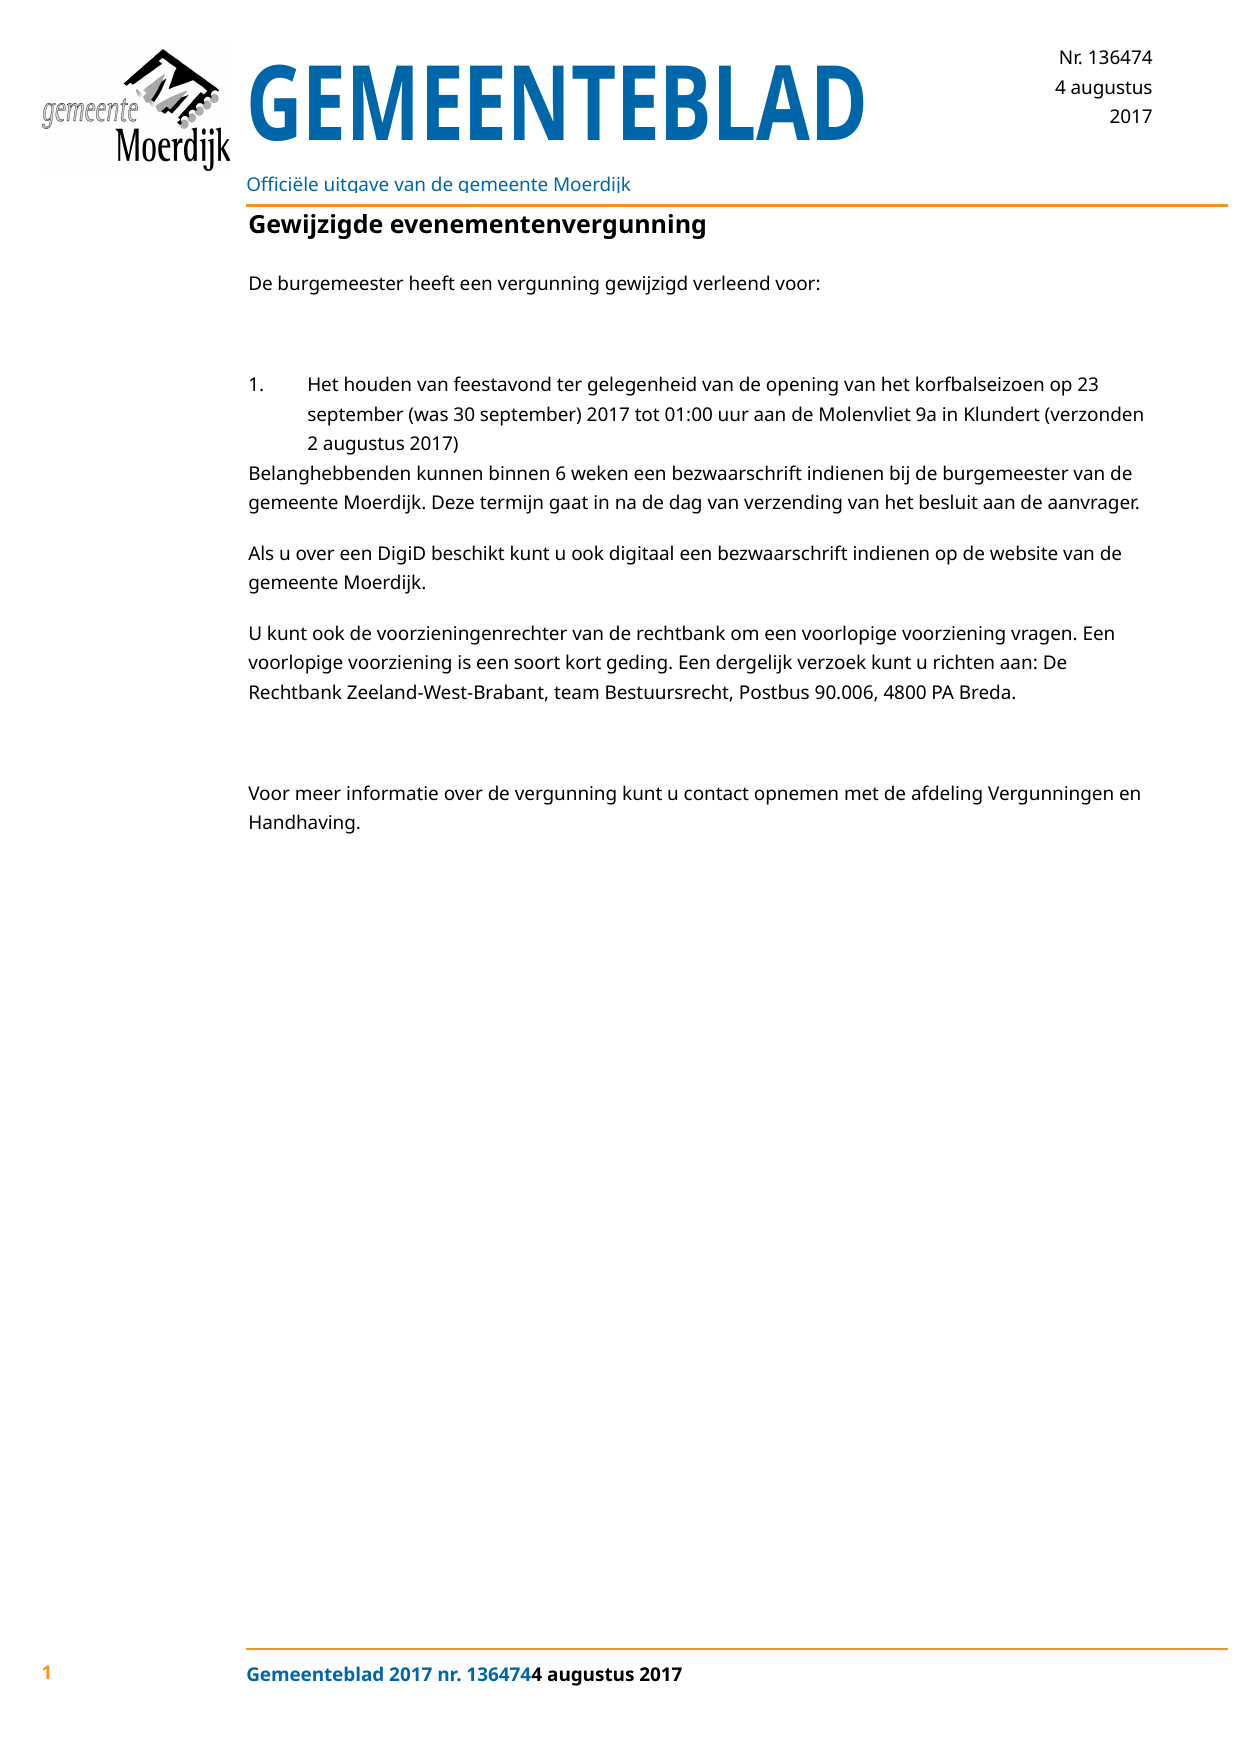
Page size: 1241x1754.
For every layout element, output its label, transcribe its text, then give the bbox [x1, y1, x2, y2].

text Gewijzigde evenementenvergunning [248, 207, 1152, 241]
text Voor meer informatie over de vergunning kunt u contact opnemen met de afdeling Vergunningen en Handhaving. [248, 780, 1152, 835]
list Het houden van feestavond ter gelegenheid van de opening van het korfbalseizoen op 23 september (was 30 september) 2017 tot 01:00 uur aan de Molenvliet 9a in Klundert (verzonden 2 augustus 2017) [248, 371, 1152, 456]
text Belanghebbenden kunnen binnen 6 weken een bezwaarschrift indienen bij de burgemeester van de gemeente Moerdijk. Deze termijn gaat in na de dag van verzending van het besluit aan de aanvrager. [248, 460, 1152, 515]
picture [41, 47, 231, 172]
text De burgemeester heeft een ­vergunning gewijzigd verleend voor: [248, 270, 1152, 296]
text Als u over een DigiD beschikt kunt u ook digitaal een bezwaarschrift indienen op de website van de gemeente Moerdijk. [248, 540, 1152, 595]
text U kunt ook de voorzieningenrechter van de rechtbank om een voorlopige voorziening vragen. Een voorlopige voorziening is een soort kort geding. Een dergelijk verzoek kunt u richten aan: De Rechtbank Zeeland-West-Brabant, team Bestuursrecht, Postbus 90.006, 4800 PA Breda. [248, 620, 1152, 705]
